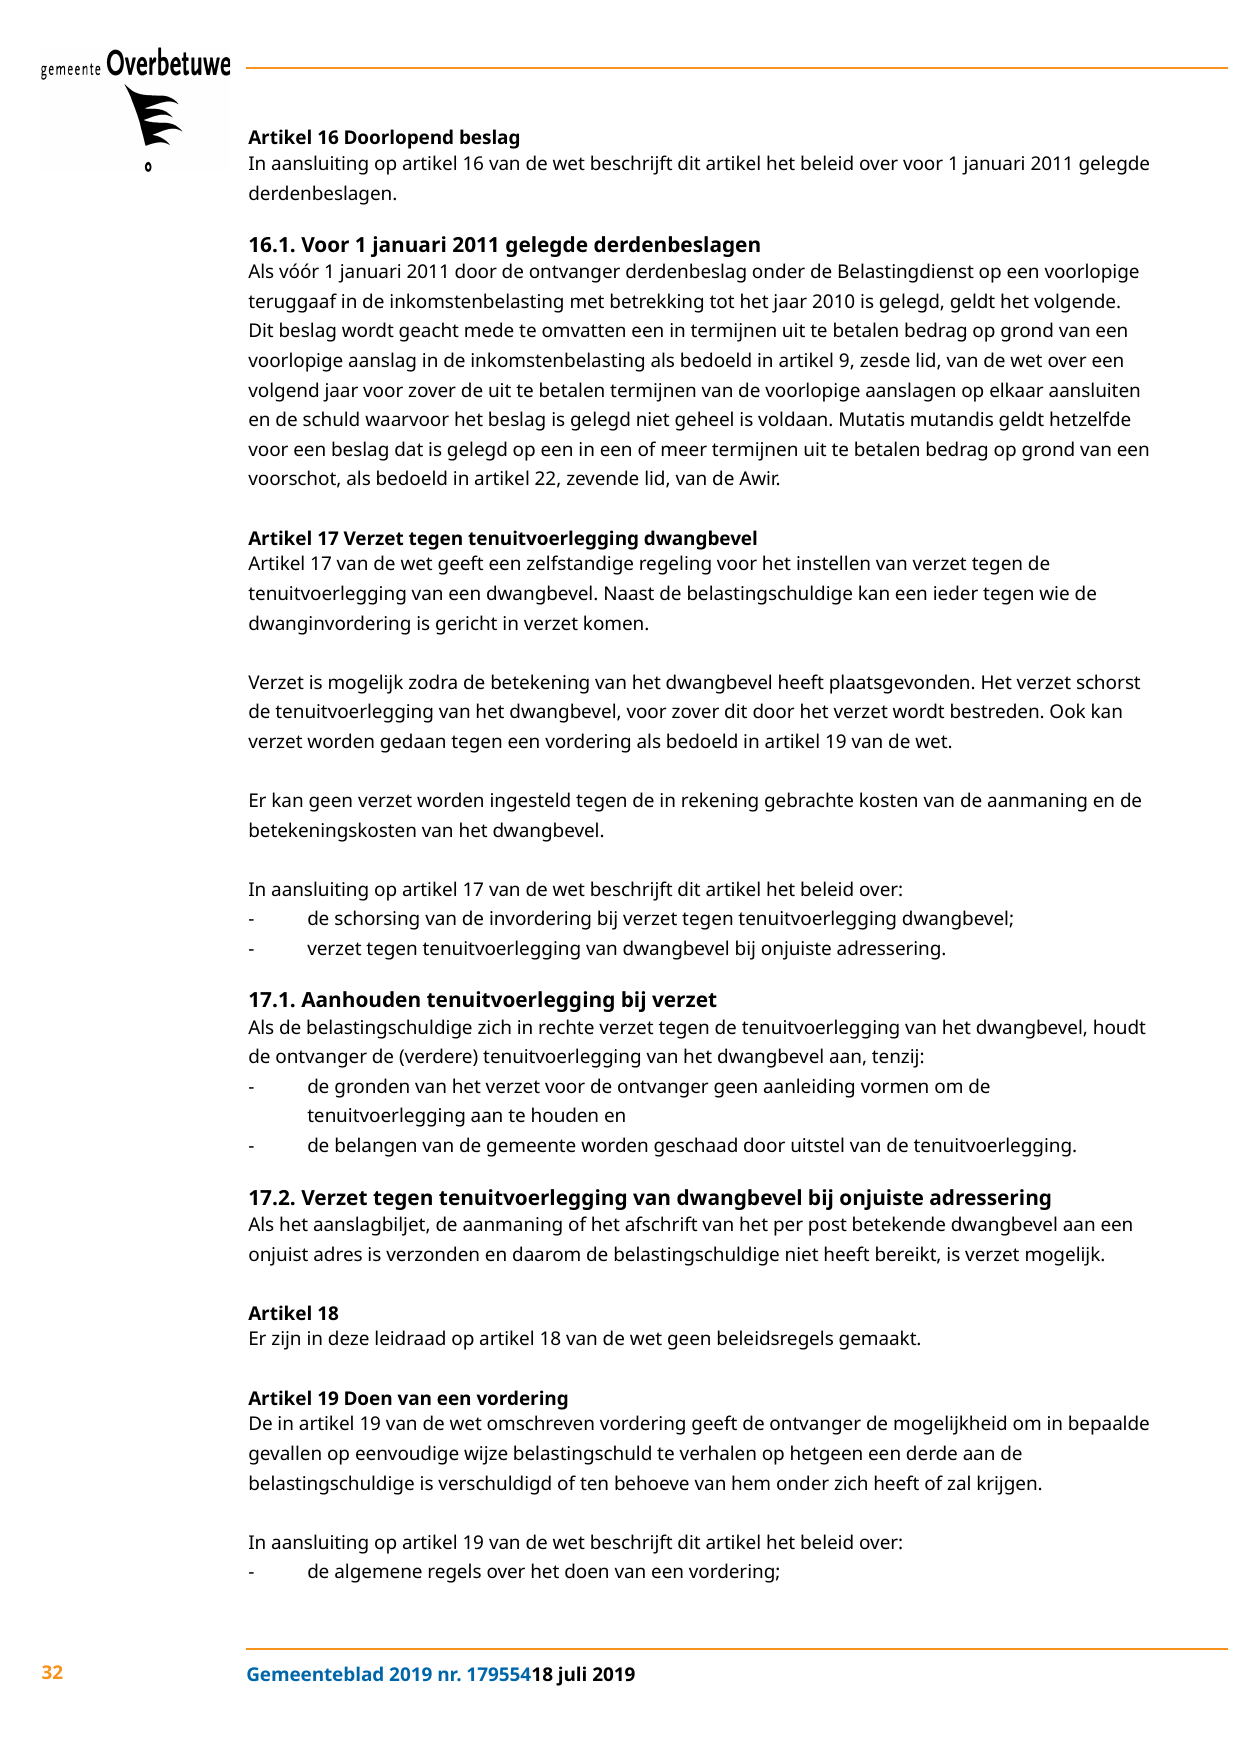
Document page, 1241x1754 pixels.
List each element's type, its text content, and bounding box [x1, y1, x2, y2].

list de schorsing van de invordering bij verzet tegen tenuitvoerlegging dwangbevel; [248, 906, 1152, 931]
text Er kan geen verzet worden ingesteld tegen de in rekening gebrachte kosten van de aanmaning en de betekeningskosten van het dwangbevel. [248, 787, 1152, 842]
text Artikel 19 Doen van een vordering [248, 1385, 1152, 1411]
text Artikel 17 Verzet tegen tenuitvoerlegging dwangbevel [248, 525, 1152, 551]
list de belangen van de gemeente worden geschaad door uitstel van de tenuitvoerlegging. [248, 1132, 1152, 1158]
text Er zijn in deze leidraad op artikel 18 van de wet geen beleidsregels gemaakt. [248, 1326, 1152, 1351]
text 17.2. Verzet tegen tenuitvoerlegging van dwangbevel bij onjuiste adressering [248, 1183, 1152, 1211]
text Verzet is mogelijk zodra de betekening van het dwangbevel heeft plaatsgevonden. Het verzet schorst de tenuitvoerlegging van het dwangbevel, voor zover dit door het verzet wordt bestreden. Ook kan verzet worden gedaan tegen een vordering als bedoeld in artikel 19 van de wet. [248, 669, 1152, 754]
text Artikel 18 [248, 1300, 1152, 1326]
text Artikel 17 van de wet geeft een zelfstandige regeling voor het instellen van verzet tegen de tenuitvoerlegging van een dwangbevel. Naast de belastingschuldige kan een ieder tegen wie de dwanginvordering is gericht in verzet komen. [248, 551, 1152, 635]
text 16.1. Voor 1 januari 2011 gelegde derdenbeslagen [248, 230, 1152, 258]
text In aansluiting op artikel 19 van de wet beschrijft dit artikel het beleid over: [248, 1529, 1152, 1554]
text Artikel 16 Doorlopend beslag [248, 124, 1152, 150]
text In aansluiting op artikel 17 van de wet beschrijft dit artikel het beleid over: [248, 876, 1152, 902]
text Als het aanslagbiljet, de aanmaning of het afschrift van het per post betekende dwangbevel aan een onjuist adres is verzonden en daarom de belastingschuldige niet heeft bereikt, is verzet mogelijk. [248, 1211, 1152, 1266]
picture [41, 47, 231, 172]
text 17.1. Aanhouden tenuitvoerlegging bij verzet [248, 986, 1152, 1014]
text De in artikel 19 van de wet omschreven vordering geeft de ontvanger de mogelijkheid om in bepaalde gevallen op eenvoudige wijze belastingschuld te verhalen op hetgeen een derde aan de belastingschuldige is verschuldigd of ten behoeve van hem onder zich heeft of zal krijgen. [248, 1411, 1152, 1495]
text Als de belastingschuldige zich in rechte verzet tegen de tenuitvoerlegging van het dwangbevel, houdt de ontvanger de (verdere) tenuitvoerlegging van het dwangbevel aan, tenzij: [248, 1014, 1152, 1069]
text In aansluiting op artikel 16 van de wet beschrijft dit artikel het beleid over voor 1 januari 2011 gelegde derdenbeslagen. [248, 150, 1152, 205]
list de gronden van het verzet voor de ontvanger geen aanleiding vormen om de tenuitvoerlegging aan te houden en [248, 1073, 1152, 1128]
list de algemene regels over het doen van een vordering; [248, 1558, 1152, 1584]
text Als vóór 1 januari 2011 door de ontvanger derdenbeslag onder de Belastingdienst op een voorlopige teruggaaf in de inkomstenbelasting met betrekking tot het jaar 2010 is gelegd, geldt het volgende. Dit beslag wordt geacht mede te omvatten een in termijnen uit te betalen bedrag op grond van een voorlopige aanslag in de inkomstenbelasting als bedoeld in artikel 9, zesde lid, van de wet over een volgend jaar voor zover de uit te betalen termijnen van de voorlopige aanslagen op elkaar aansluiten en de schuld waarvoor het beslag is gelegd niet geheel is voldaan. Mutatis mutandis geldt hetzelfde voor een beslag dat is gelegd op een in een of meer termijnen uit te betalen bedrag op grond van een voorschot, als bedoeld in artikel 22, zevende lid, van de Awir. [248, 258, 1152, 491]
list verzet tegen tenuitvoerlegging van dwangbevel bij onjuiste adressering. [248, 935, 1152, 961]
